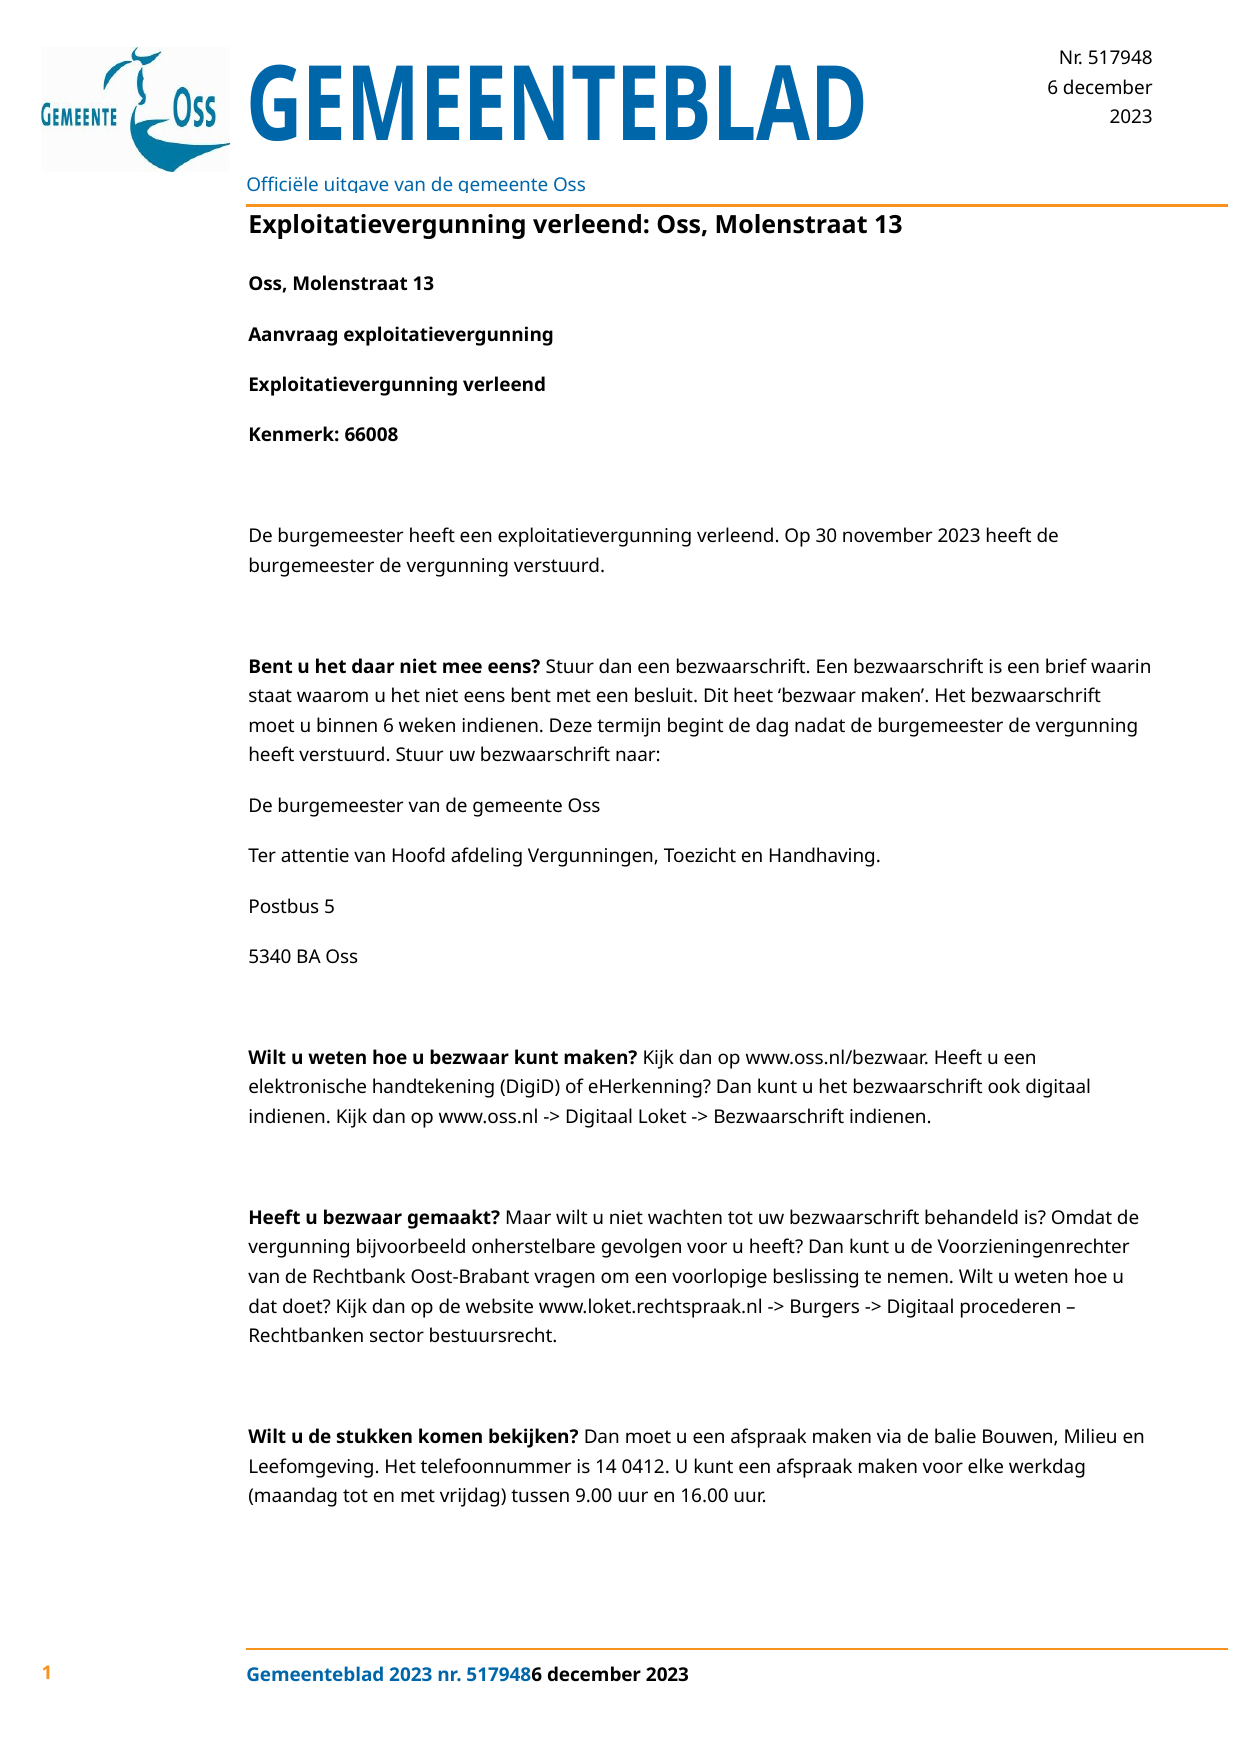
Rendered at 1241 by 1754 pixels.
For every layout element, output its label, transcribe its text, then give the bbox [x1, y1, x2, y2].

text Postbus 5 [248, 893, 1152, 918]
text De burgemeester van de gemeente Oss [248, 792, 1152, 818]
text Kenmerk: 66008 [248, 422, 1152, 447]
text Bent u het daar niet mee eens? Stuur dan een bezwaarschrift. Een bezwaarschrift is een brief waarin staat waarom u het niet eens bent met een besluit. Dit heet ‘bezwaar maken’. Het bezwaarschrift moet u binnen 6 weken indienen. Deze termijn begint de dag nadat de burgemeester de vergunning heeft verstuurd. Stuur uw bezwaarschrift naar: [248, 653, 1152, 767]
text Heeft u bezwaar gemaakt? Maar wilt u niet wachten tot uw bezwaarschrift behandeld is? Omdat de vergunning bijvoorbeeld onherstelbare gevolgen voor u heeft? Dan kunt u de Voorzieningenrechter van de Rechtbank Oost-Brabant vragen om een voorlopige beslissing te nemen. Wilt u weten hoe u dat doet? Kijk dan op de website www.loket.rechtspraak.nl -> Burgers -> Digitaal procederen – Rechtbanken sector bestuursrecht. [248, 1204, 1152, 1348]
text Aanvraag exploitatievergunning [248, 321, 1152, 346]
text Ter attentie van Hoofd afdeling Vergunningen, Toezicht en Handhaving. [248, 842, 1152, 868]
text De burgemeester heeft een exploitatievergunning verleend. Op 30 november 2023 heeft de burgemeester de vergunning verstuurd. [248, 522, 1152, 578]
text Exploitatievergunning verleend [248, 371, 1152, 397]
text Exploitatievergunning verleend: Oss, Molenstraat 13 [248, 207, 1152, 241]
text 5340 BA Oss [248, 943, 1152, 969]
text Oss, Molenstraat 13 [248, 270, 1152, 296]
text Wilt u de stukken komen bekijken? Dan moet u een afspraak maken via de balie Bouwen, Milieu en Leefomgeving. Het telefoonnummer is 14 0412. U kunt een afspraak maken voor elke werkdag (maandag tot en met vrijdag) tussen 9.00 uur en 16.00 uur. [248, 1423, 1152, 1508]
text Wilt u weten hoe u bezwaar kunt maken? Kijk dan op www.oss.nl/bezwaar. Heeft u een elektronische handtekening (DigiD) of eHerkenning? Dan kunt u het bezwaarschrift ook digitaal indienen. Kijk dan op www.oss.nl -> Digitaal Loket -> Bezwaarschrift indienen. [248, 1044, 1152, 1129]
picture [41, 47, 231, 172]
